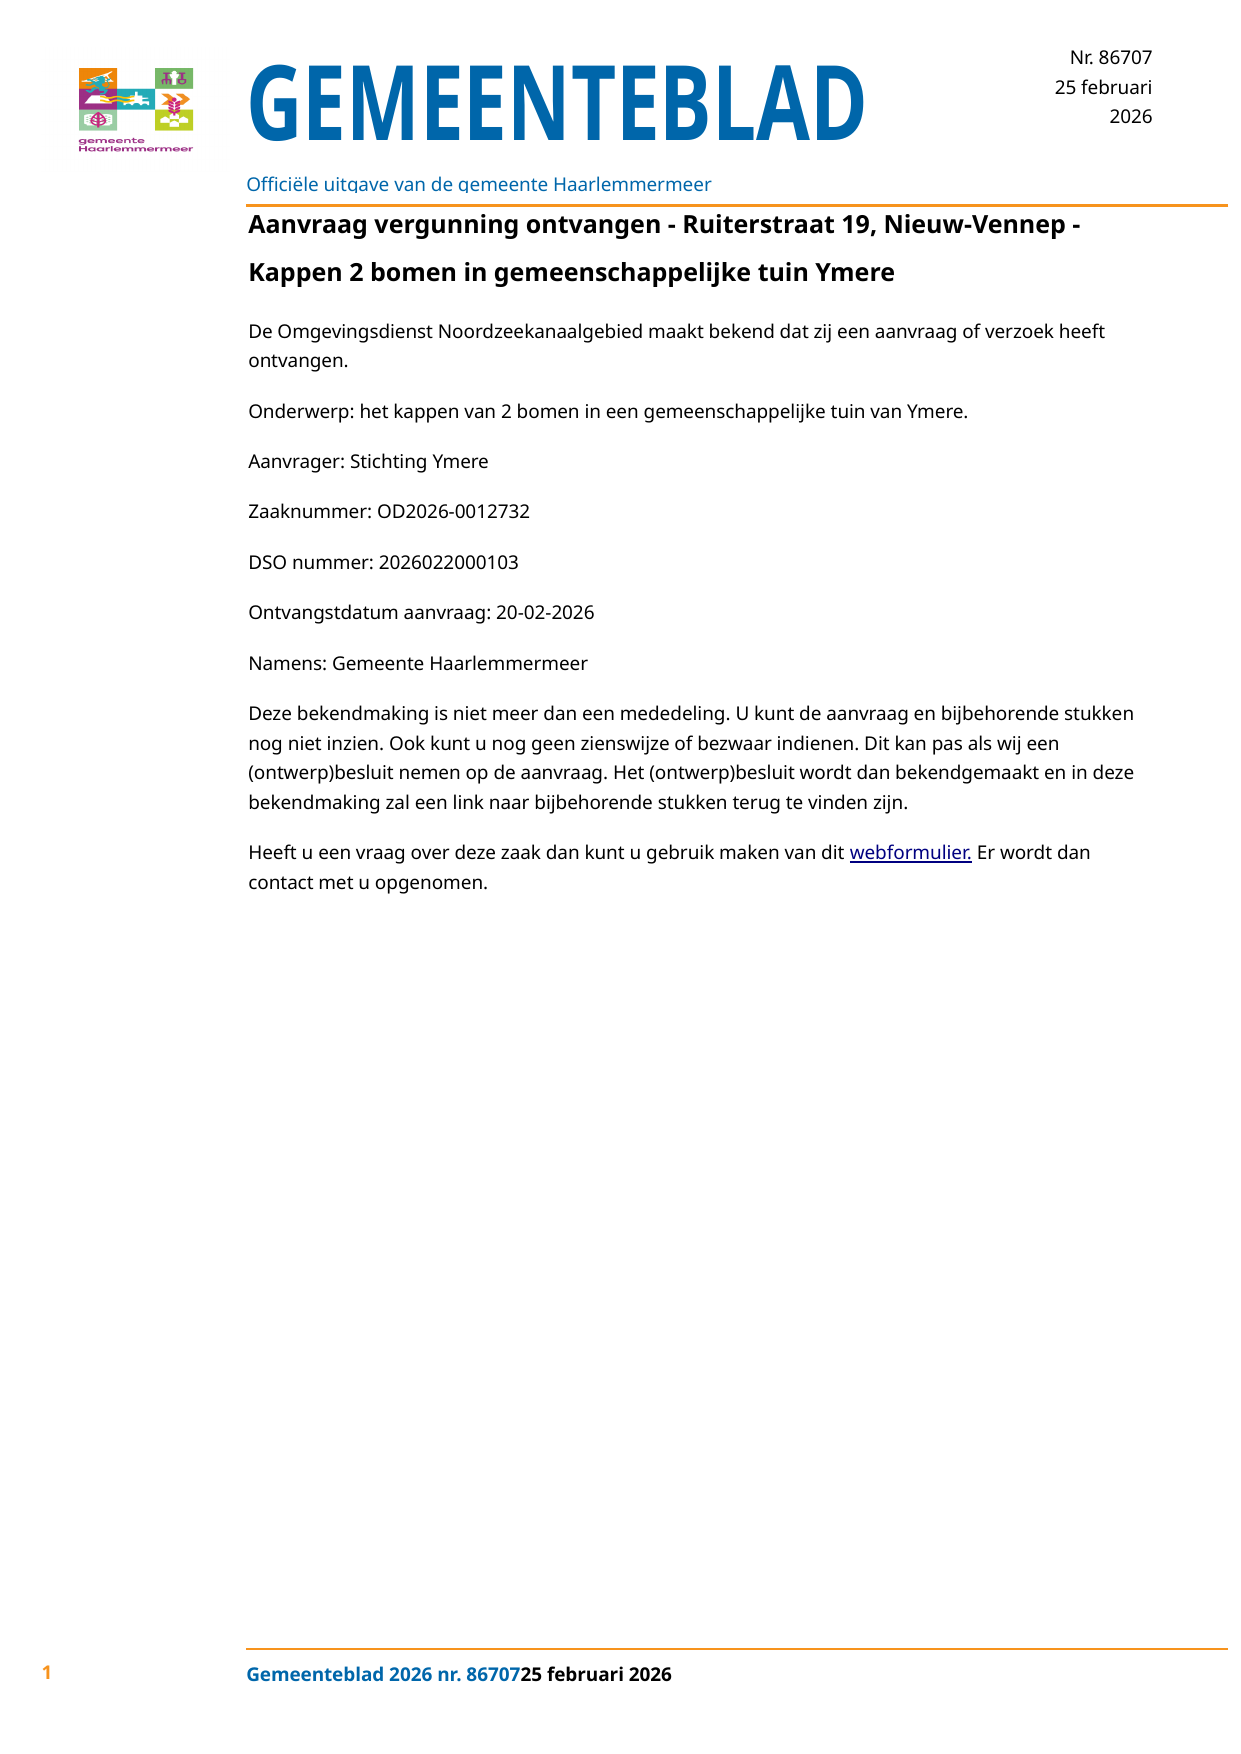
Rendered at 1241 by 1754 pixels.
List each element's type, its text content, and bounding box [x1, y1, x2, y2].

text Aanvraag vergunning ontvangen - Ruiterstraat 19, Nieuw-Vennep - Kappen 2 bomen in gemeenschappelijke tuin Ymere [248, 207, 1152, 288]
text Ontvangstdatum aanvraag: 20-02-2026 [248, 599, 1152, 625]
text Onderwerp: het kappen van 2 bomen in een gemeenschappelijke tuin van Ymere. [248, 398, 1152, 424]
text Namens: Gemeente Haarlemmermeer [248, 650, 1152, 676]
text De Omgevingsdienst Noordzeekanaalgebied maakt bekend dat zij een aanvraag of verzoek heeft ontvangen. [248, 318, 1152, 373]
text DSO nummer: 2026022000103 [248, 549, 1152, 575]
text Heeft u een vraag over deze zaak dan kunt u gebruik maken van dit webformulier. Er wordt dan contact met u opgenomen. [248, 839, 1152, 895]
text Zaaknummer: OD2026-0012732 [248, 499, 1152, 524]
text Deze bekendmaking is niet meer dan een mededeling. U kunt de aanvraag en bijbehorende stukken nog niet inzien. Ook kunt u nog geen zienswijze of bezwaar indienen. Dit kan pas als wij een (ontwerp)besluit nemen op de aanvraag. Het (ontwerp)besluit wordt dan bekendgemaakt en in deze bekendmaking zal een link naar bijbehorende stukken terug te vinden zijn. [248, 700, 1152, 815]
picture [41, 47, 231, 172]
text Aanvrager: Stichting Ymere [248, 448, 1152, 474]
